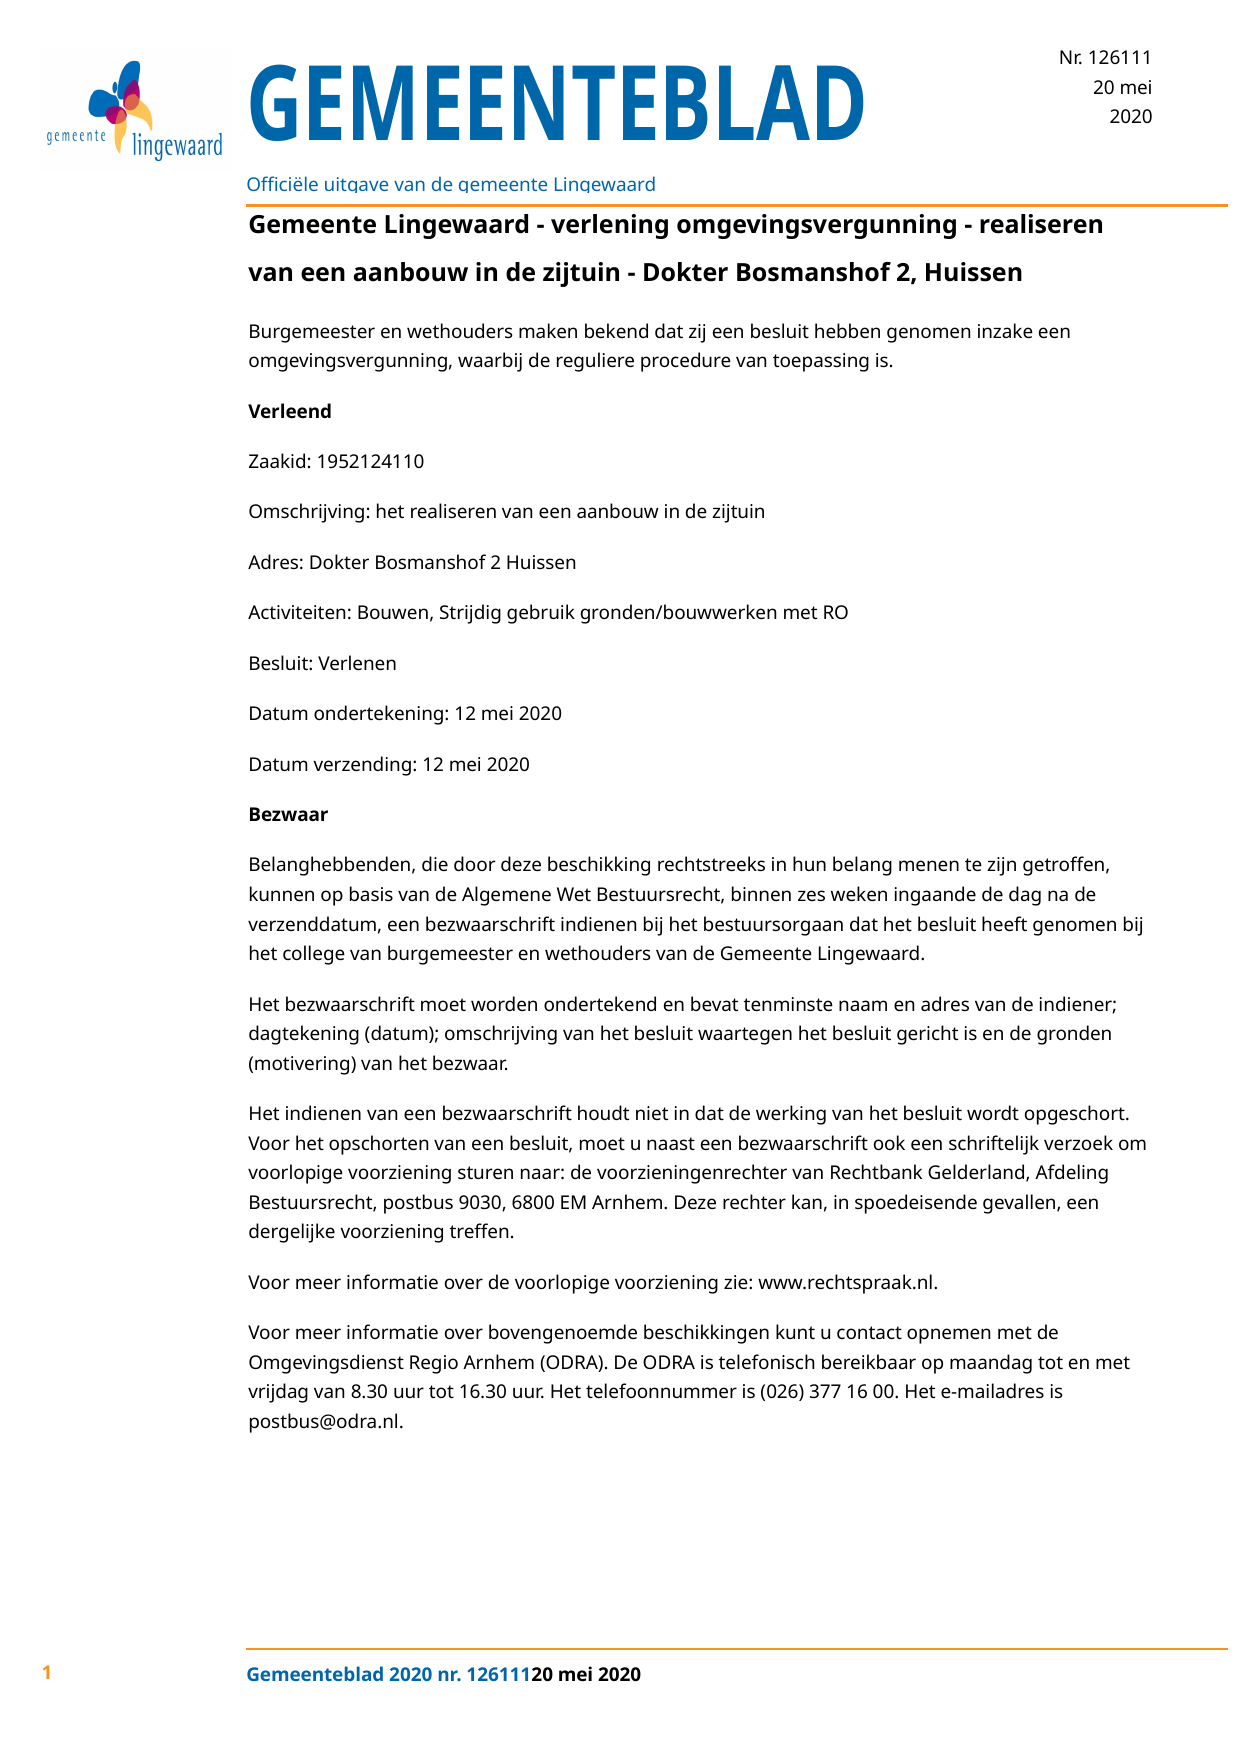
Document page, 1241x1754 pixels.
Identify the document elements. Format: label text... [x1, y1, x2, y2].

text Voor meer informatie over de voorlopige voorziening zie: www.rechtspraak.nl. [248, 1269, 1152, 1295]
text Gemeente Lingewaard - verlening omgevingsvergunning - realiseren van een aanbouw in de zijtuin - Dokter Bosmanshof 2, Huissen [248, 207, 1152, 288]
text Datum ondertekening: 12 mei 2020 [248, 700, 1152, 726]
text Burgemeester en wethouders maken bekend dat zij een besluit hebben genomen inzake een omgevingsvergunning, waarbij de reguliere procedure van toepassing is. [248, 318, 1152, 373]
text Bezwaar [248, 801, 1152, 827]
text Omschrijving: het realiseren van een aanbouw in de zijtuin [248, 499, 1152, 524]
text Het indienen van een bezwaarschrift houdt niet in dat de werking van het besluit wordt opgeschort. Voor het opschorten van een besluit, moet u naast een bezwaarschrift ook een schriftelijk verzoek om voorlopige voorziening sturen naar: de voorzieningenrechter van Rechtbank Gelderland, Afdeling Bestuursrecht, postbus 9030, 6800 EM Arnhem. Deze rechter kan, in spoedeisende gevallen, een dergelijke voorziening treffen. [248, 1100, 1152, 1244]
text Voor meer informatie over bovengenoemde beschikkingen kunt u contact opnemen met de Omgevingsdienst Regio Arnhem (ODRA). De ODRA is telefonisch bereikbaar op maandag tot en met vrijdag van 8.30 uur tot 16.30 uur. Het telefoonnummer is (026) 377 16 00. Het e-mailadres is postbus@odra.nl. [248, 1319, 1152, 1434]
text Verleend [248, 398, 1152, 424]
text Belanghebbenden, die door deze beschikking rechtstreeks in hun belang menen te zijn getroffen, kunnen op basis van de Algemene Wet Bestuursrecht, binnen zes weken ingaande de dag na de verzenddatum, een bezwaarschrift indienen bij het bestuursorgaan dat het besluit heeft genomen bij het college van burgemeester en wethouders van de Gemeente Lingewaard. [248, 852, 1152, 966]
picture [41, 47, 231, 172]
text Het bezwaarschrift moet worden ondertekend en bevat tenminste naam en adres van de indiener; dagtekening (datum); omschrijving van het besluit waartegen het besluit gericht is en de gronden (motivering) van het bezwaar. [248, 991, 1152, 1076]
text Adres: Dokter Bosmanshof 2 Huissen [248, 549, 1152, 575]
text Besluit: Verlenen [248, 650, 1152, 676]
text Activiteiten: Bouwen, Strijdig gebruik gronden/bouwwerken met RO [248, 599, 1152, 625]
text Datum verzending: 12 mei 2020 [248, 751, 1152, 777]
text Zaakid: 1952124110 [248, 448, 1152, 474]
